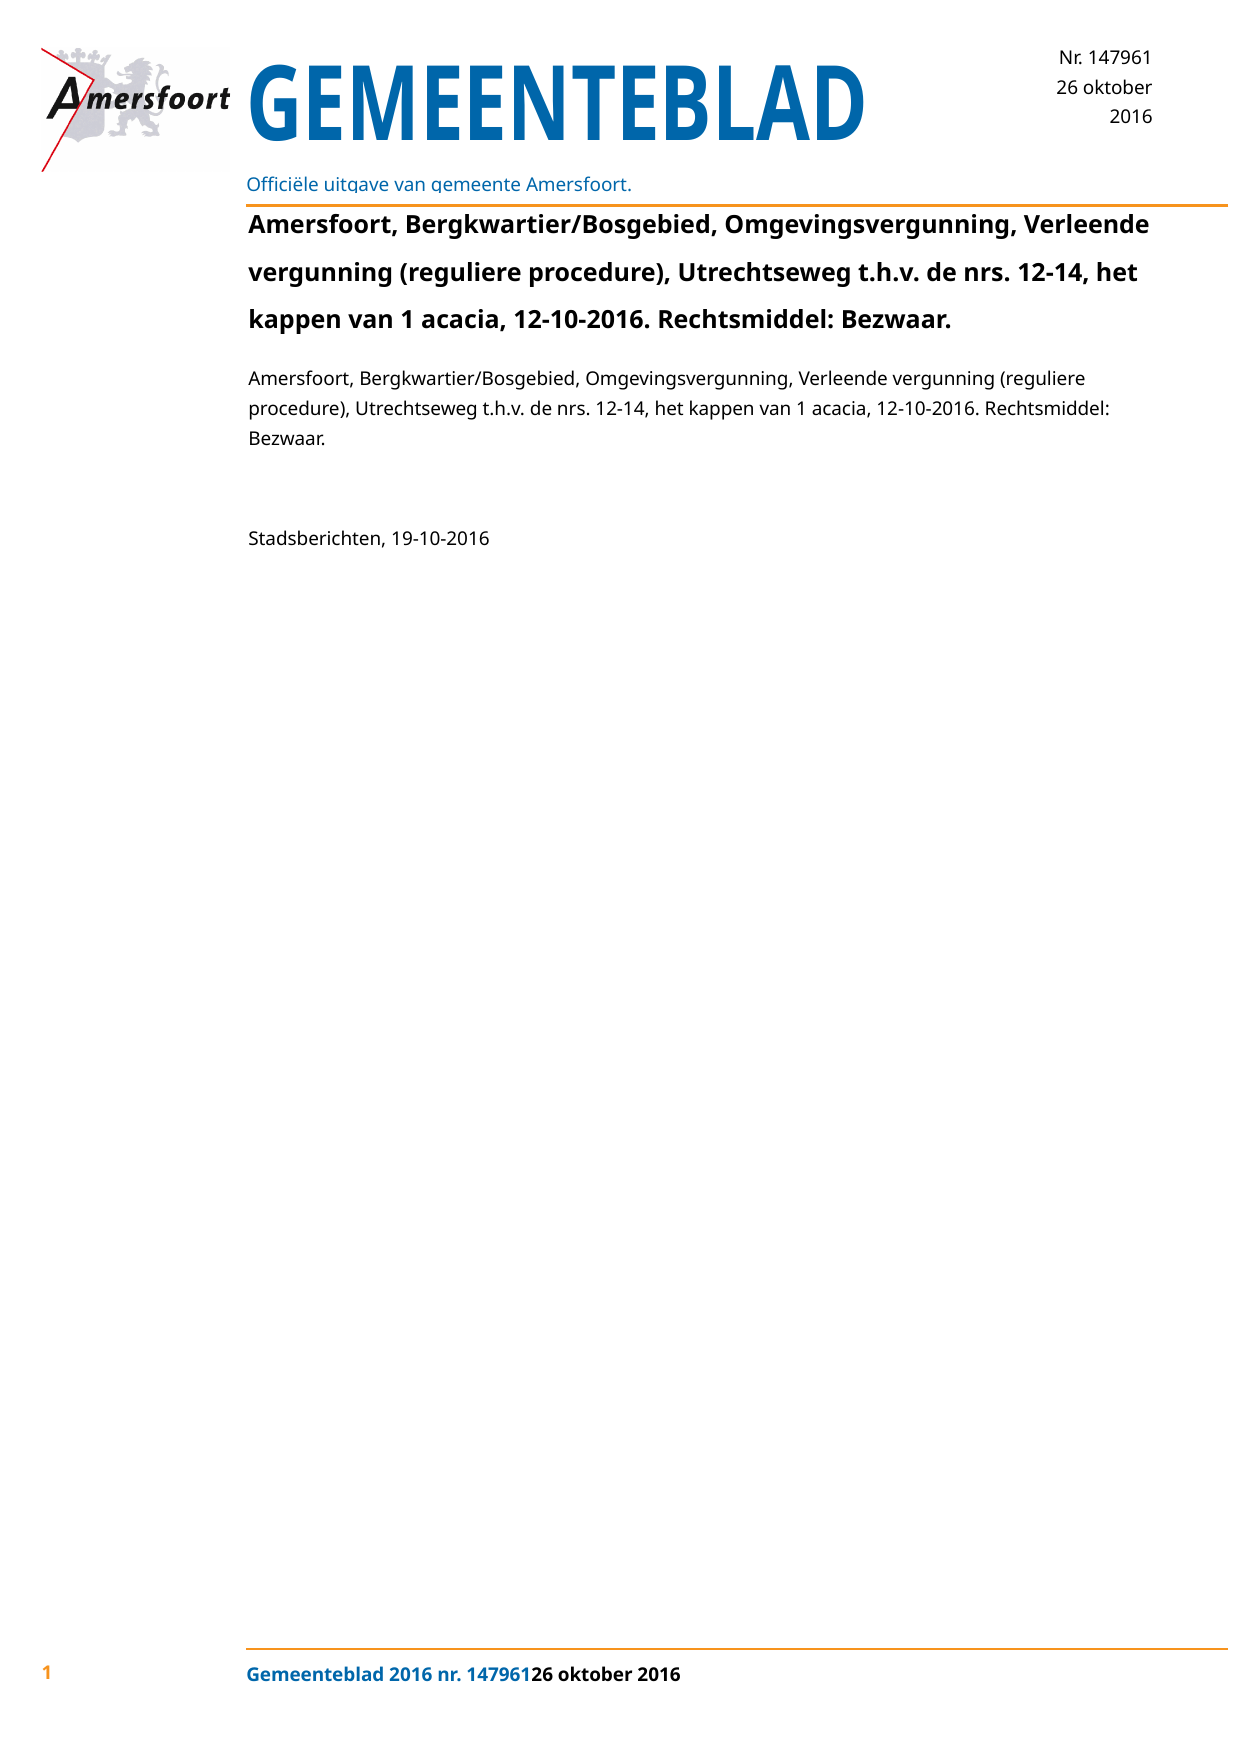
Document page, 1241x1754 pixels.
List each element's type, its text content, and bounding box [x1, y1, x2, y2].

picture [41, 47, 231, 172]
text Amersfoort, Bergkwartier/Bosgebied, Omgevingsvergunning, Verleende vergunning (reguliere procedure), Utrechtseweg t.h.v. de nrs. 12-14, het kappen van 1 acacia, 12-10-2016. Rechtsmiddel: Bezwaar. [248, 366, 1152, 450]
text Stadsberichten, 19-10-2016 [248, 526, 1152, 551]
text Amersfoort, Bergkwartier/Bosgebied, Omgevingsvergunning, Verleende vergunning (reguliere procedure), Utrechtseweg t.h.v. de nrs. 12-14, het kappen van 1 acacia, 12-10-2016. Rechtsmiddel: Bezwaar. [248, 207, 1152, 336]
